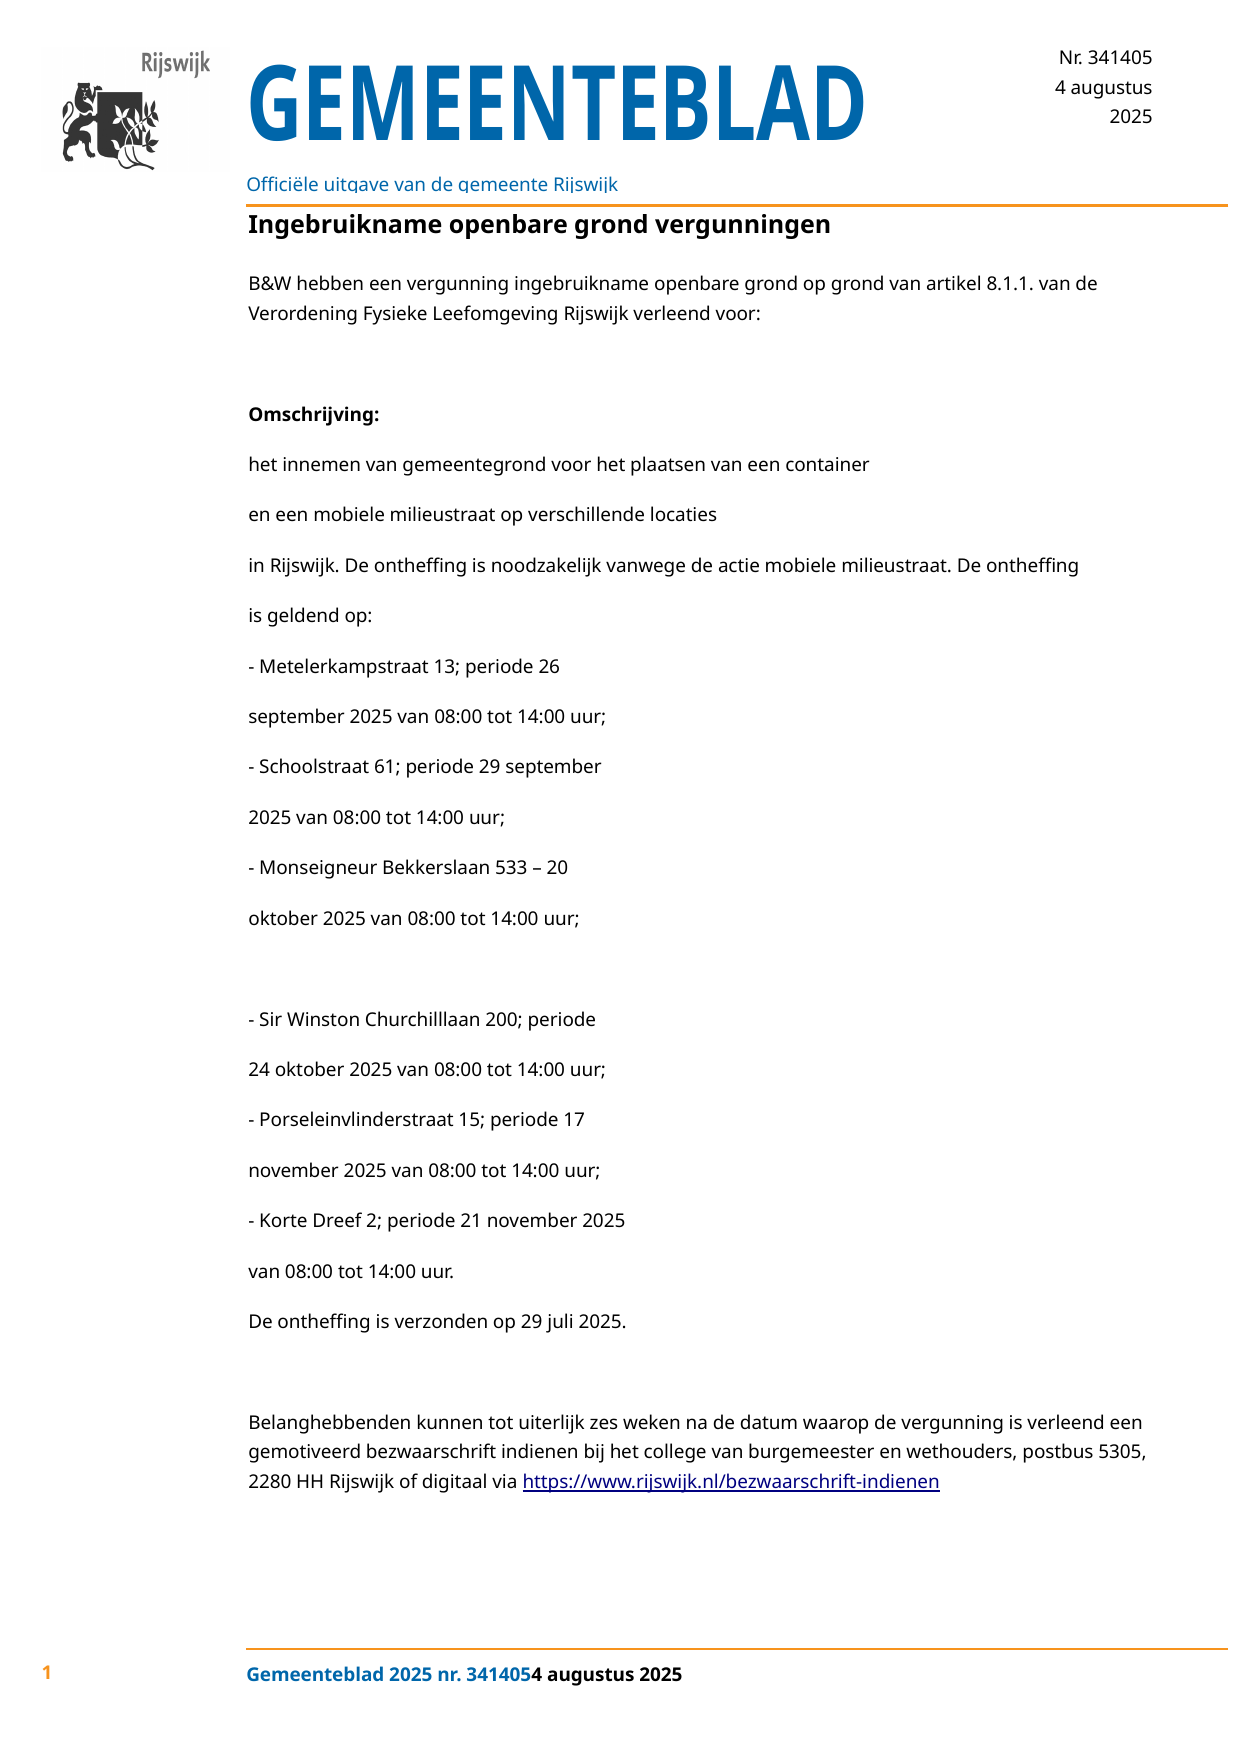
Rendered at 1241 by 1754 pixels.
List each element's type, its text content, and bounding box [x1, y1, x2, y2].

text 2025 van 08:00 tot 14:00 uur; [248, 804, 1152, 830]
text - Schoolstraat 61; periode 29 september [248, 754, 1152, 779]
text oktober 2025 van 08:00 tot 14:00 uur; [248, 905, 1152, 931]
text van 08:00 tot 14:00 uur. [248, 1258, 1152, 1283]
text - Korte Dreef 2; periode 21 november 2025 [248, 1207, 1152, 1233]
text Omschrijving: [248, 401, 1152, 426]
text Ingebruikname openbare grond vergunningen [248, 207, 1152, 241]
text B&W hebben een vergunning ingebruikname openbare grond op grond van artikel 8.1.1. van de Verordening Fysieke Leefomgeving Rijswijk verleend voor: [248, 270, 1152, 326]
text september 2025 van 08:00 tot 14:00 uur; [248, 703, 1152, 729]
text - Monseigneur Bekkerslaan 533 – 20 [248, 854, 1152, 880]
text is geldend op: [248, 602, 1152, 628]
text november 2025 van 08:00 tot 14:00 uur; [248, 1157, 1152, 1183]
text Belanghebbenden kunnen tot uiterlijk zes weken na de datum waarop de vergunning is verleend een gemotiveerd bezwaarschrift indienen bij het college van burgemeester en wethouders, postbus 5305, 2280 HH Rijswijk of digitaal via https://www.rijswijk.nl/bezwaarschrift-indienen [248, 1409, 1152, 1494]
text - Porseleinvlinderstraat 15; periode 17 [248, 1107, 1152, 1132]
text - Metelerkampstraat 13; periode 26 [248, 653, 1152, 678]
text en een mobiele milieustraat op verschillende locaties [248, 502, 1152, 527]
text - Sir Winston Churchilllaan 200; periode [248, 1006, 1152, 1031]
text De ontheffing is verzonden op 29 juli 2025. [248, 1308, 1152, 1334]
picture [41, 47, 231, 172]
text in Rijswijk. De ontheffing is noodzakelijk vanwege de actie mobiele milieustraat. De ontheffing [248, 552, 1152, 578]
text het innemen van gemeentegrond voor het plaatsen van een container [248, 451, 1152, 477]
text 24 oktober 2025 van 08:00 tot 14:00 uur; [248, 1056, 1152, 1082]
